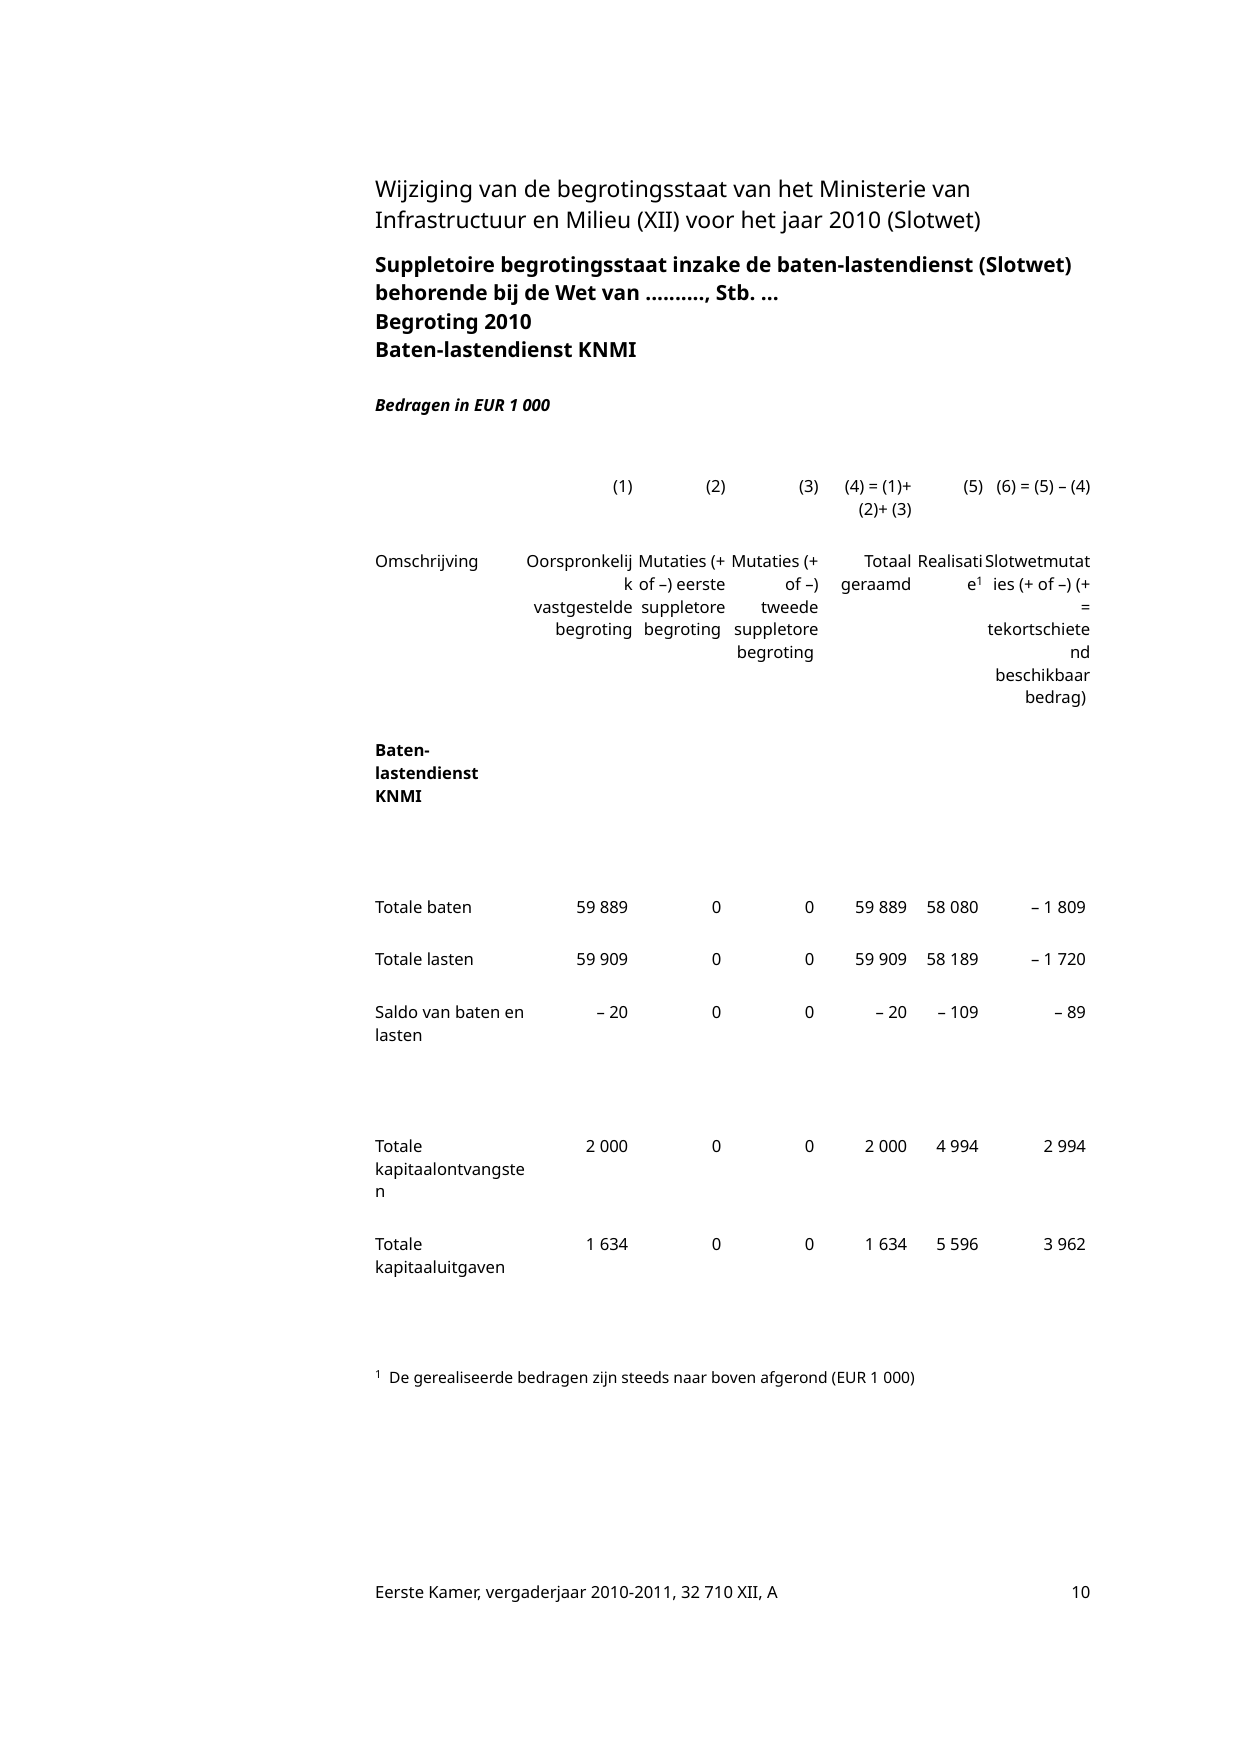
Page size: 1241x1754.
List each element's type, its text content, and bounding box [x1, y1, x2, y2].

table_cell [818, 1076, 911, 1134]
table_cell [818, 837, 911, 895]
table_cell [911, 837, 983, 895]
table_cell Mutaties (+ of –) eerste suppletore begroting [633, 550, 725, 739]
table_header [375, 474, 525, 550]
text Baten-lastendienst KNMI [375, 335, 1090, 364]
text Suppletoire begrotingsstaat inzake de baten-lastendienst (Slotwet) behorende bij de Wet van .........., Stb. ... [375, 250, 1090, 307]
table_cell 0 [633, 1001, 725, 1076]
table_cell [525, 739, 632, 837]
table_cell 59 909 [525, 948, 632, 1001]
table_cell [725, 1076, 818, 1134]
table_cell 2 000 [818, 1135, 911, 1233]
table_cell [983, 837, 1090, 895]
table_cell Totaal geraamd [818, 550, 911, 739]
table_cell [525, 837, 632, 895]
table_cell Oorspronkelijk vastgestelde begroting [525, 550, 632, 739]
table_cell Realisatie1 [911, 550, 983, 739]
table_cell 2 994 [983, 1135, 1090, 1233]
table_cell – 20 [525, 1001, 632, 1076]
table_cell 0 [725, 1001, 818, 1076]
table_cell 58 189 [911, 948, 983, 1001]
table_cell 0 [725, 948, 818, 1001]
table_cell [983, 1076, 1090, 1134]
table_header (5) [911, 474, 983, 550]
text Begroting 2010 [375, 307, 1090, 335]
table_cell [818, 739, 911, 837]
table_cell 0 [633, 895, 725, 948]
table_cell [375, 1076, 525, 1134]
text Bedragen in EUR 1 000 [375, 394, 1090, 416]
table_cell 0 [633, 948, 725, 1001]
table_cell – 109 [911, 1001, 983, 1076]
table_cell Totale kapitaalontvangsten [375, 1135, 525, 1233]
table_cell Totale baten [375, 895, 525, 948]
table_cell 0 [725, 1135, 818, 1233]
table_cell Slotwetmutaties (+ of –) (+ = tekortschietend beschikbaar bedrag) [983, 550, 1090, 739]
table_cell [525, 1076, 632, 1134]
table_cell 58 080 [911, 895, 983, 948]
table_cell Totale lasten [375, 948, 525, 1001]
table_header (3) [725, 474, 818, 550]
table_cell [911, 739, 983, 837]
table_cell 2 000 [525, 1135, 632, 1233]
table_cell [633, 1076, 725, 1134]
table_cell 0 [633, 1135, 725, 1233]
table_header (2) [633, 474, 725, 550]
table_cell – 1 809 [983, 895, 1090, 948]
table_cell [375, 837, 525, 895]
table_cell 0 [633, 1233, 725, 1308]
table_cell 4 994 [911, 1135, 983, 1233]
table_cell 0 [725, 895, 818, 948]
table_cell 1 634 [818, 1233, 911, 1308]
table_cell 59 909 [818, 948, 911, 1001]
table_cell Totale kapitaaluitgaven [375, 1233, 525, 1308]
table_cell Omschrijving [375, 550, 525, 739]
table_cell Saldo van baten en lasten [375, 1001, 525, 1076]
table_header (6) = (5) – (4) [983, 474, 1090, 550]
table_cell [633, 837, 725, 895]
table_cell Mutaties (+ of –) tweede suppletore begroting [725, 550, 818, 739]
subtitle Wijziging van de begrotingsstaat van het Ministerie van Infrastructuur en Milieu (XII) voor het jaar 2010 (Slotwet) [375, 172, 1090, 235]
table_cell 0 [725, 1233, 818, 1308]
table_cell [725, 837, 818, 895]
table_cell 1 634 [525, 1233, 632, 1308]
table_cell 59 889 [818, 895, 911, 948]
text 1 De gerealiseerde bedragen zijn steeds naar boven afgerond (EUR 1 000) [375, 1367, 1090, 1388]
table_cell [911, 1076, 983, 1134]
table_cell – 1 720 [983, 948, 1090, 1001]
table_cell – 89 [983, 1001, 1090, 1076]
table_cell Baten-lastendienst KNMI [375, 739, 525, 837]
table_cell [983, 739, 1090, 837]
table_cell 3 962 [983, 1233, 1090, 1308]
table_cell – 20 [818, 1001, 911, 1076]
table_header (4) = (1)+ (2)+ (3) [818, 474, 911, 550]
table_cell [633, 739, 725, 837]
table_cell 5 596 [911, 1233, 983, 1308]
table_cell 59 889 [525, 895, 632, 948]
table_cell [725, 739, 818, 837]
table_header (1) [525, 474, 632, 550]
